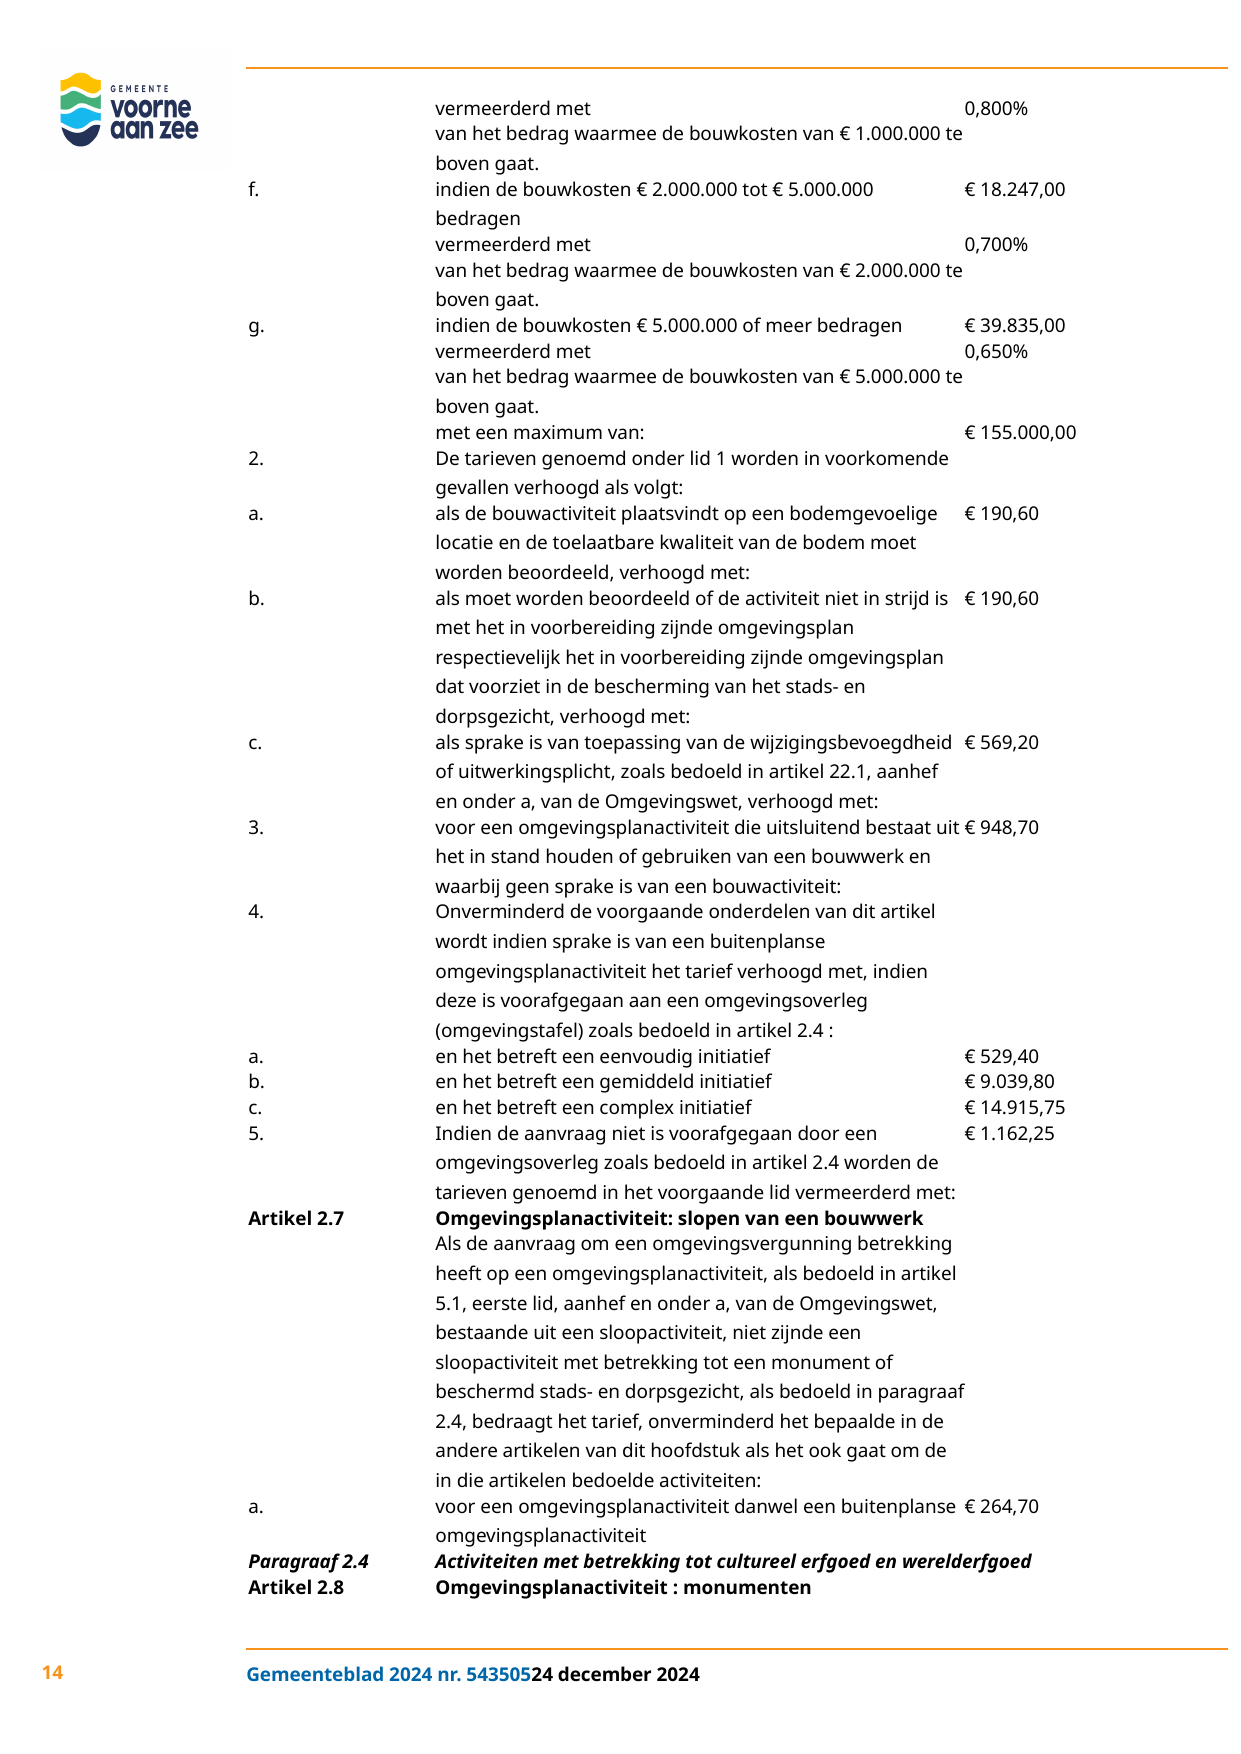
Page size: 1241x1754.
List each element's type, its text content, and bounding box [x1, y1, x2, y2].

table_cell als moet worden beoordeeld of de activiteit niet in strijd is met het in voorbereiding zijnde omgevingsplan respectievelijk het in voorbereiding zijnde omgevingsplan dat voorziet in de bescherming van het stads- en dorpsgezicht, verhoogd met: [435, 585, 964, 729]
table_cell en het betreft een eenvoudig initiatief [435, 1043, 964, 1068]
table_cell a. [248, 1493, 435, 1548]
table_cell Artikel 2.8 [248, 1574, 435, 1600]
table_cell Onverminderd de voorgaande onderdelen van dit artikel wordt indien sprake is van een buitenplanse omgevingsplanactiviteit het tarief verhoogd met, indien deze is voorafgegaan aan een omgevingsoverleg (omgevingstafel) zoals bedoeld in artikel 2.4 : [435, 899, 964, 1043]
table_cell € 569,20 [964, 729, 1152, 814]
table_cell [248, 257, 435, 312]
table_cell voor een omgevingsplanactiviteit die uitsluitend bestaat uit het in stand houden of gebruiken van een bouwwerk en waarbij geen sprake is van een bouwactiviteit: [435, 814, 964, 899]
table_cell als de bouwactiviteit plaatsvindt op een bodemgevoelige locatie en de toelaatbare kwaliteit van de bodem moet worden beoordeeld, verhoogd met: [435, 500, 964, 585]
table_cell f. [248, 176, 435, 231]
table_cell met een maximum van: [435, 419, 964, 445]
table_cell Omgevingsplanactiviteit : monumenten [435, 1574, 1152, 1600]
table_cell a. [248, 1043, 435, 1068]
table_cell g. [248, 312, 435, 338]
table_cell [248, 338, 435, 364]
table_cell € 1.162,25 [964, 1120, 1152, 1205]
table_cell € 948,70 [964, 814, 1152, 899]
table_cell van het bedrag waarmee de bouwkosten van € 1.000.000 te boven gaat. [435, 121, 964, 176]
table_cell € 14.915,75 [964, 1094, 1152, 1120]
table_cell Artikel 2.7 [248, 1205, 435, 1231]
table_cell € 155.000,00 [964, 419, 1152, 445]
table_cell en het betreft een complex initiatief [435, 1094, 964, 1120]
table_cell [248, 364, 435, 419]
table_cell De tarieven genoemd onder lid 1 worden in voorkomende gevallen verhoogd als volgt: [435, 445, 964, 500]
table_cell indien de bouwkosten € 2.000.000 tot € 5.000.000 bedragen [435, 176, 964, 231]
table_cell b. [248, 1069, 435, 1094]
table_cell a. [248, 500, 435, 585]
table_cell € 39.835,00 [964, 312, 1152, 338]
table_cell [248, 121, 435, 176]
table_cell € 264,70 [964, 1493, 1152, 1548]
picture [41, 47, 231, 172]
table_cell [248, 95, 435, 121]
table_cell als sprake is van toepassing van de wijzigingsbevoegdheid of uitwerkingsplicht, zoals bedoeld in artikel 22.1, aanhef en onder a, van de Omgevingswet, verhoogd met: [435, 729, 964, 814]
table_cell € 190,60 [964, 585, 1152, 729]
table_cell 0,700% [964, 231, 1152, 257]
table_cell 2. [248, 445, 435, 500]
table_cell vermeerderd met [435, 338, 964, 364]
table_cell 3. [248, 814, 435, 899]
table_cell Als de aanvraag om een omgevingsvergunning betrekking heeft op een omgevingsplanactiviteit, als bedoeld in artikel 5.1, eerste lid, aanhef en onder a, van de Omgevingswet, bestaande uit een sloopactiviteit, niet zijnde een sloopactiviteit met betrekking tot een monument of beschermd stads- en dorpsgezicht, als bedoeld in paragraaf 2.4, bedraagt het tarief, onverminderd het bepaalde in de andere artikelen van dit hoofdstuk als het ook gaat om de in die artikelen bedoelde activiteiten: [435, 1231, 964, 1493]
table_cell vermeerderd met [435, 231, 964, 257]
table_cell Omgevingsplanactiviteit: slopen van een bouwwerk [435, 1205, 1152, 1231]
table_cell 5. [248, 1120, 435, 1205]
table_cell € 9.039,80 [964, 1069, 1152, 1094]
table_cell [248, 1231, 435, 1493]
table_cell voor een omgevingsplanactiviteit danwel een buitenplanse omgevingsplanactiviteit [435, 1493, 964, 1548]
table_cell [964, 1231, 1152, 1493]
table_cell c. [248, 729, 435, 814]
table_cell van het bedrag waarmee de bouwkosten van € 2.000.000 te boven gaat. [435, 257, 964, 312]
table_cell en het betreft een gemiddeld initiatief [435, 1069, 964, 1094]
table_cell 0,650% [964, 338, 1152, 364]
table_cell [964, 257, 1152, 312]
table_cell € 190,60 [964, 500, 1152, 585]
table_cell € 529,40 [964, 1043, 1152, 1068]
table_cell indien de bouwkosten € 5.000.000 of meer bedragen [435, 312, 964, 338]
table_cell Paragraaf 2.4 [248, 1548, 435, 1574]
table_cell b. [248, 585, 435, 729]
table_cell [964, 121, 1152, 176]
table_cell c. [248, 1094, 435, 1120]
table_cell Indien de aanvraag niet is voorafgegaan door een omgevingsoverleg zoals bedoeld in artikel 2.4 worden de tarieven genoemd in het voorgaande lid vermeerderd met: [435, 1120, 964, 1205]
table_cell [248, 419, 435, 445]
table_cell [964, 899, 1152, 1043]
table_cell Activiteiten met betrekking tot cultureel erfgoed en werelderfgoed [435, 1548, 1152, 1574]
table_cell vermeerderd met [435, 95, 964, 121]
table_cell van het bedrag waarmee de bouwkosten van € 5.000.000 te boven gaat. [435, 364, 964, 419]
table_cell 4. [248, 899, 435, 1043]
table_cell [964, 364, 1152, 419]
table_cell 0,800% [964, 95, 1152, 121]
table_cell [248, 231, 435, 257]
table_cell € 18.247,00 [964, 176, 1152, 231]
table_cell [964, 445, 1152, 500]
